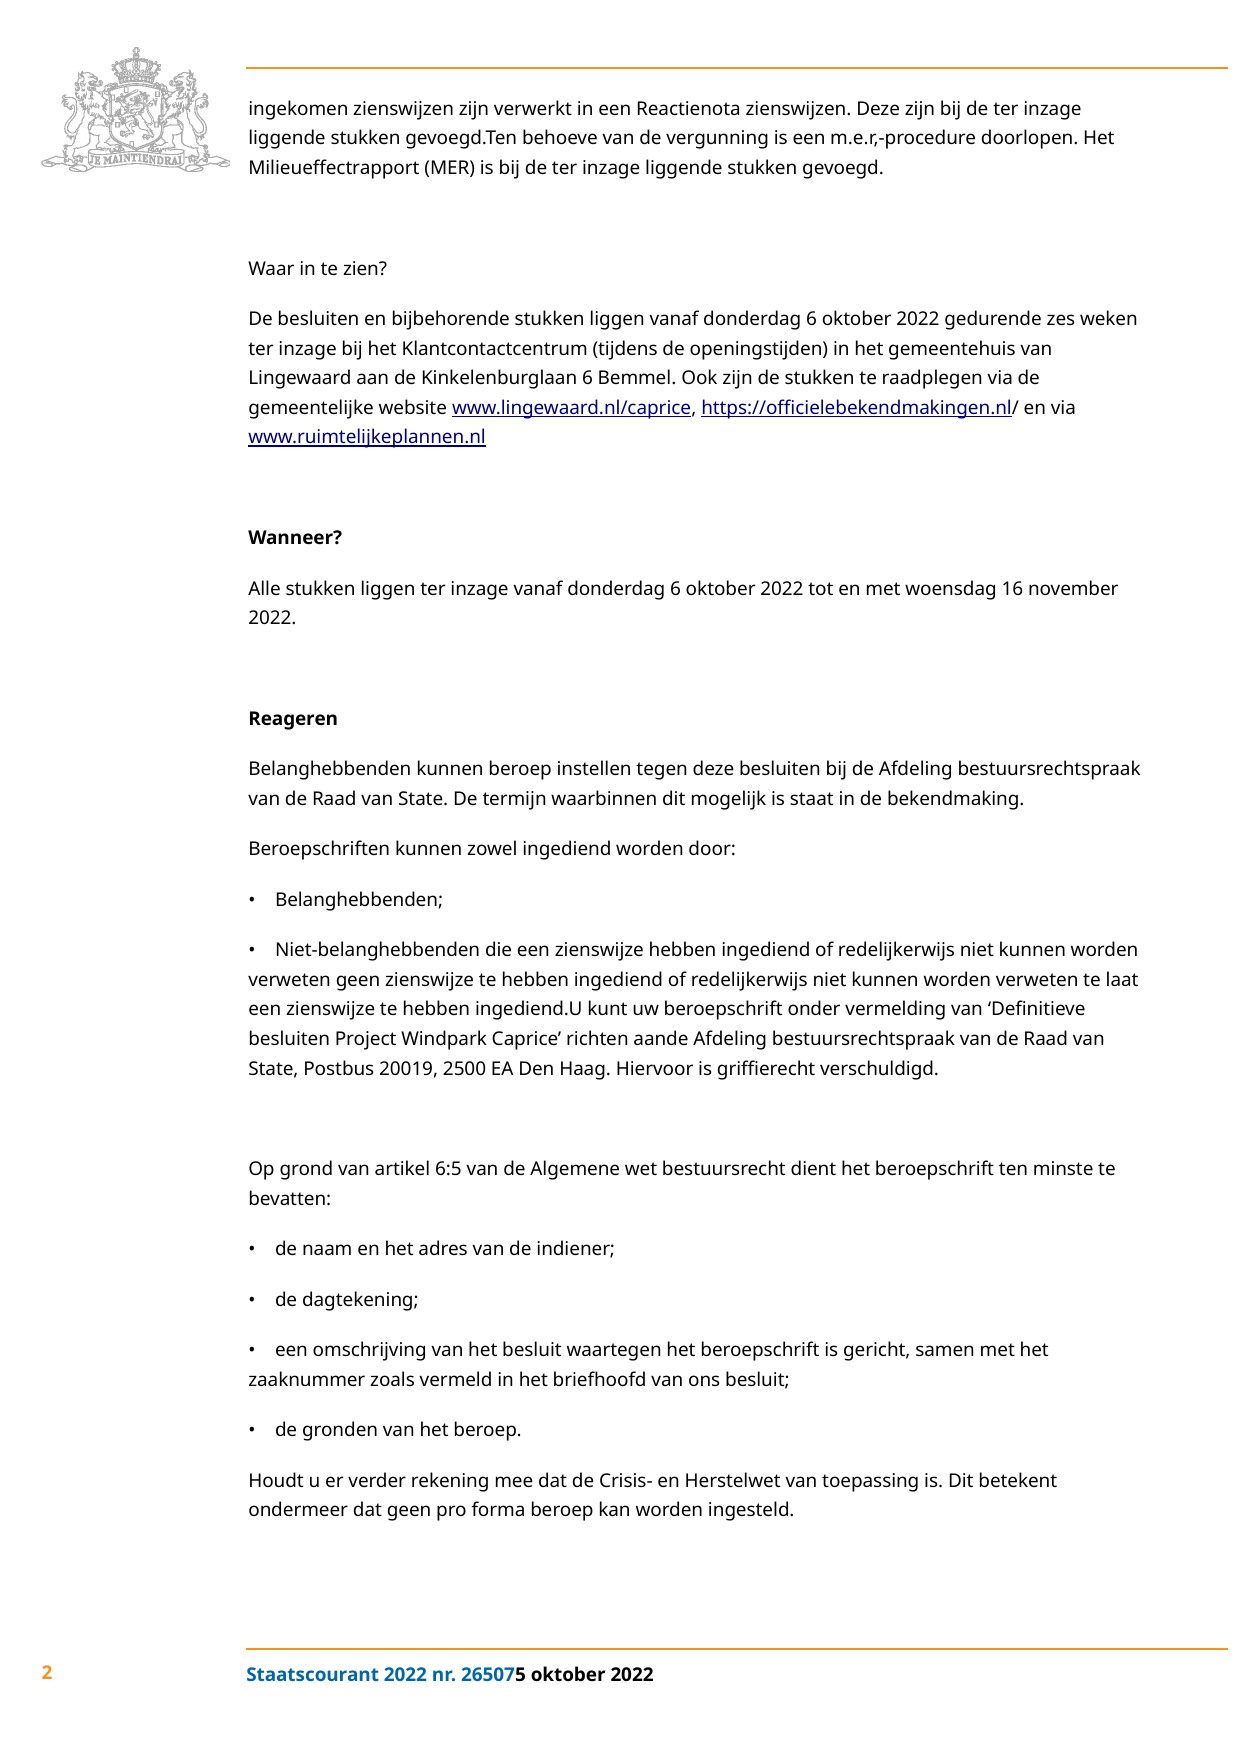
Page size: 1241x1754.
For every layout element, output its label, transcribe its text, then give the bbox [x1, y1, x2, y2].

text ingekomen zienswijzen zijn verwerkt in een Reactienota zienswijzen. Deze zijn bij de ter inzage liggende stukken gevoegd.Ten behoeve van de vergunning is een m.e.r,-procedure doorlopen. Het Milieueffectrapport (MER) is bij de ter inzage liggende stukken gevoegd. [248, 95, 1152, 180]
text • de gronden van het beroep. [248, 1416, 1152, 1442]
text Op grond van artikel 6:5 van de Algemene wet bestuursrecht dient het beroepschrift ten minste te bevatten: [248, 1156, 1152, 1211]
text Beroepschriften kunnen zowel ingediend worden door: [248, 836, 1152, 861]
text • een omschrijving van het besluit waartegen het beroepschrift is gericht, samen met het zaaknummer zoals vermeld in het briefhoofd van ons besluit; [248, 1336, 1152, 1392]
picture [41, 47, 231, 172]
text Alle stukken liggen ter inzage vanaf donderdag 6 oktober 2022 tot en met woensdag 16 november 2022. [248, 575, 1152, 630]
text Wanneer? [248, 524, 1152, 550]
text • Niet-belanghebbenden die een zienswijze hebben ingediend of redelijkerwijs niet kunnen worden verweten geen zienswijze te hebben ingediend of redelijkerwijs niet kunnen worden verweten te laat een zienswijze te hebben ingediend.U kunt uw beroepschrift onder vermelding van ‘Definitieve besluiten Project Windpark Caprice’ richten aande Afdeling bestuursrechtspraak van de Raad van State, Postbus 20019, 2500 EA Den Haag. Hiervoor is griffierecht verschuldigd. [248, 936, 1152, 1081]
text Belanghebbenden kunnen beroep instellen tegen deze besluiten bij de Afdeling bestuursrechtspraak van de Raad van State. De termijn waarbinnen dit mogelijk is staat in de bekendmaking. [248, 756, 1152, 811]
text • Belanghebbenden; [248, 886, 1152, 912]
text Waar in te zien? [248, 255, 1152, 281]
text Houdt u er verder rekening mee dat de Crisis- en Herstelwet van toepassing is. Dit betekent ondermeer dat geen pro forma beroep kan worden ingesteld. [248, 1467, 1152, 1522]
text • de naam en het adres van de indiener; [248, 1236, 1152, 1261]
text De besluiten en bijbehorende stukken liggen vanaf donderdag 6 oktober 2022 gedurende zes weken ter inzage bij het Klantcontactcentrum (tijdens de openingstijden) in het gemeentehuis van Lingewaard aan de Kinkelenburglaan 6 Bemmel. Ook zijn de stukken te raadplegen via de gemeentelijke website www.lingewaard.nl/caprice, https://officielebekendmakingen.nl/ en via www.ruimtelijkeplannen.nl [248, 305, 1152, 449]
text Reageren [248, 705, 1152, 731]
text • de dagtekening; [248, 1286, 1152, 1312]
